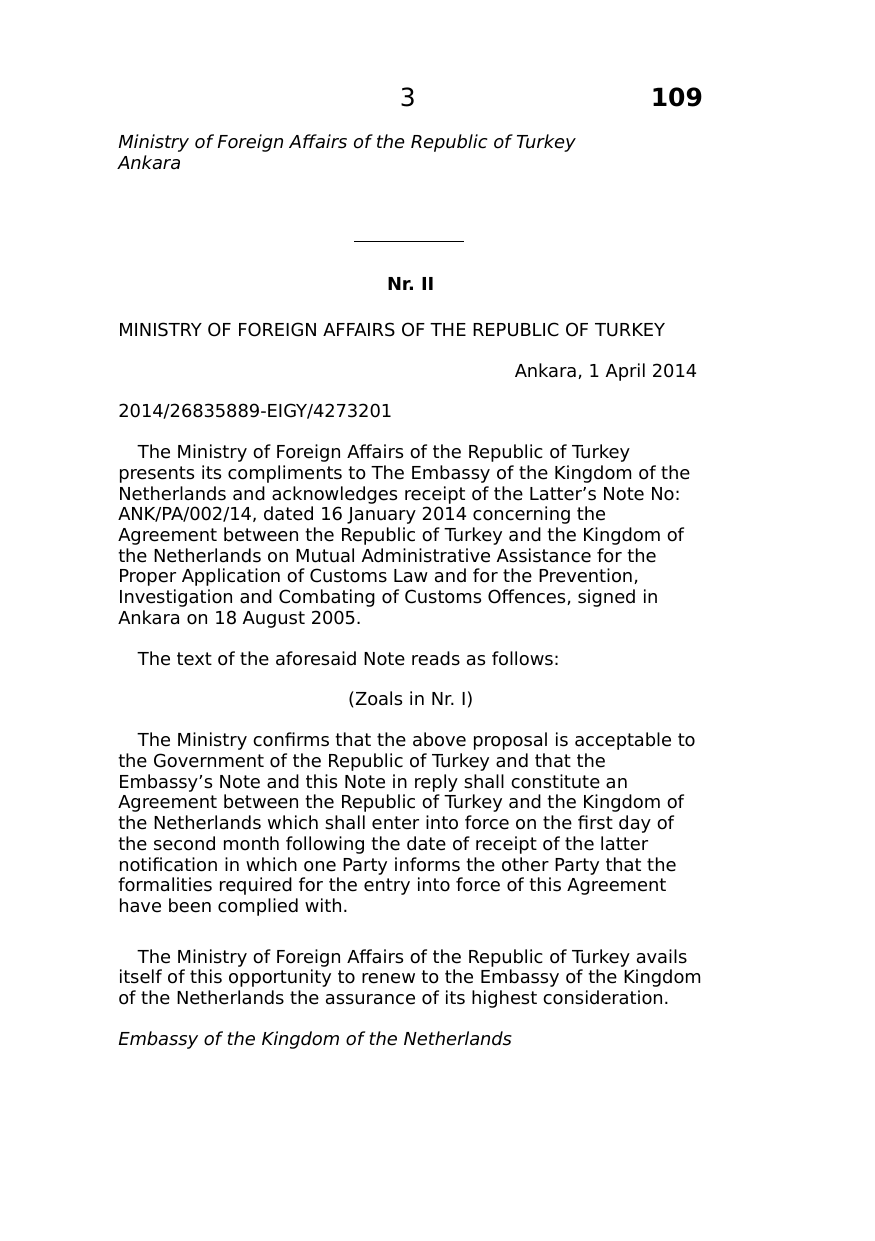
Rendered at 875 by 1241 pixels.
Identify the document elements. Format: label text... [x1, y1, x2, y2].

text Embassy of the Kingdom of the Netherlands [118, 1029, 703, 1049]
text 2014/26835889-EIGY/4273201 [118, 401, 703, 422]
text MINISTRY OF FOREIGN AFFAIRS OF THE REPUBLIC OF TURKEY [118, 320, 703, 341]
text The Ministry of Foreign Affairs of the Republic of Turkey presents its compliments to The Embassy of the Kingdom of the Netherlands and acknowledges receipt of the Latter’s Note No: ANK/PA/002/14, dated 16 January 2014 concerning the Agreement between the Republic of Turkey and the Kingdom of the Netherlands on Mutual Administrative Assistance for the Proper Application of Customs Law and for the Prevention, Investigation and Combating of Customs Offences, signed in Ankara on 18 August 2005. [118, 442, 703, 628]
text The text of the aforesaid Note reads as follows: [118, 648, 703, 669]
text Ministry of Foreign Affairs of the Republic of Turkey [118, 132, 703, 153]
subtitle Nr. II [118, 274, 703, 295]
text Ankara [118, 153, 703, 173]
text (Zoals in Nr. I) [118, 689, 703, 710]
text The Ministry confirms that the above proposal is acceptable to the Government of the Republic of Turkey and that the Embassy’s Note and this Note in reply shall constitute an Agreement between the Republic of Turkey and the Kingdom of the Netherlands which shall enter into force on the first day of the second month following the date of receipt of the latter notification in which one Party informs the other Party that the formalities required for the entry into force of this Agreement have been complied with. [118, 730, 703, 917]
text The Ministry of Foreign Affairs of the Republic of Turkey avails itself of this opportunity to renew to the Embassy of the Kingdom of the Netherlands the assurance of its highest consideration. [118, 947, 703, 1009]
text Ankara, 1 April 2014 [118, 361, 703, 381]
